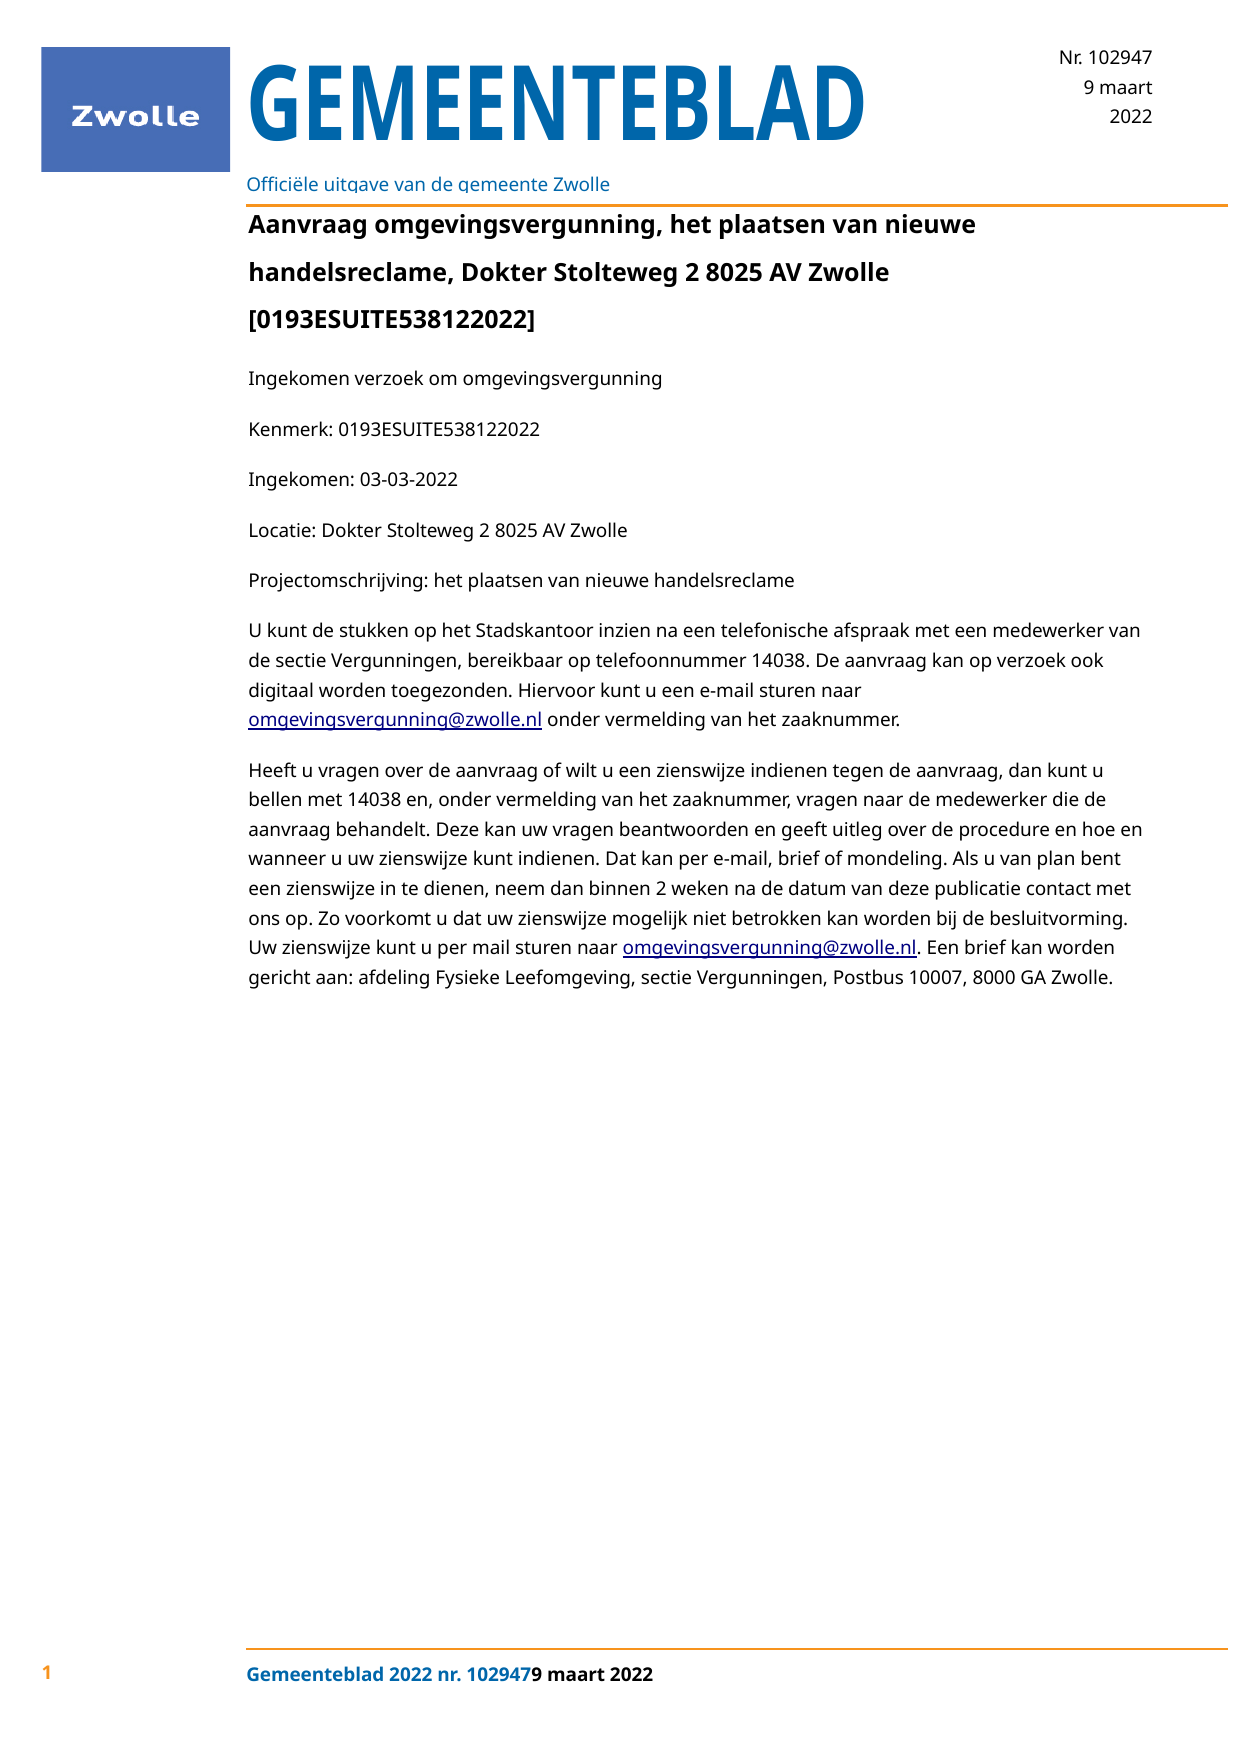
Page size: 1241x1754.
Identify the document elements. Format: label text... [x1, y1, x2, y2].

text Heeft u vragen over de aanvraag of wilt u een zienswijze indienen tegen de aanvraag, dan kunt u bellen met 14038 en, onder vermelding van het zaaknummer, vragen naar de medewerker die de aanvraag behandelt. Deze kan uw vragen beantwoorden en geeft uitleg over de procedure en hoe en wanneer u uw zienswijze kunt indienen. Dat kan per e-mail, brief of mondeling. Als u van plan bent een zienswijze in te dienen, neem dan binnen 2 weken na de datum van deze publicatie contact met ons op. Zo voorkomt u dat uw zienswijze mogelijk niet betrokken kan worden bij de besluitvorming. Uw zienswijze kunt u per mail sturen naar omgevingsvergunning@zwolle.nl. Een brief kan worden gericht aan: afdeling Fysieke Leefomgeving, sectie Vergunningen, Postbus 10007, 8000 GA Zwolle. [248, 757, 1152, 989]
text Aanvraag omgevingsvergunning, het plaatsen van nieuwe handelsreclame, Dokter Stolteweg 2 8025 AV Zwolle [0193ESUITE538122022] [248, 207, 1152, 336]
text U kunt de stukken op het Stadskantoor inzien na een telefonische afspraak met een medewerker van de sectie Vergunningen, bereikbaar op telefoonnummer 14038. De aanvraag kan op verzoek ook digitaal worden toegezonden. Hiervoor kunt u een e-mail sturen naar omgevingsvergunning@zwolle.nl onder vermelding van het zaaknummer. [248, 618, 1152, 732]
text Projectomschrijving: het plaatsen van nieuwe handelsreclame [248, 567, 1152, 593]
text Ingekomen: 03-03-2022 [248, 466, 1152, 492]
text Ingekomen verzoek om omgevingsvergunning [248, 366, 1152, 391]
picture [41, 47, 231, 172]
text Locatie: Dokter Stolteweg 2 8025 AV Zwolle [248, 517, 1152, 542]
text Kenmerk: 0193ESUITE538122022 [248, 416, 1152, 442]
